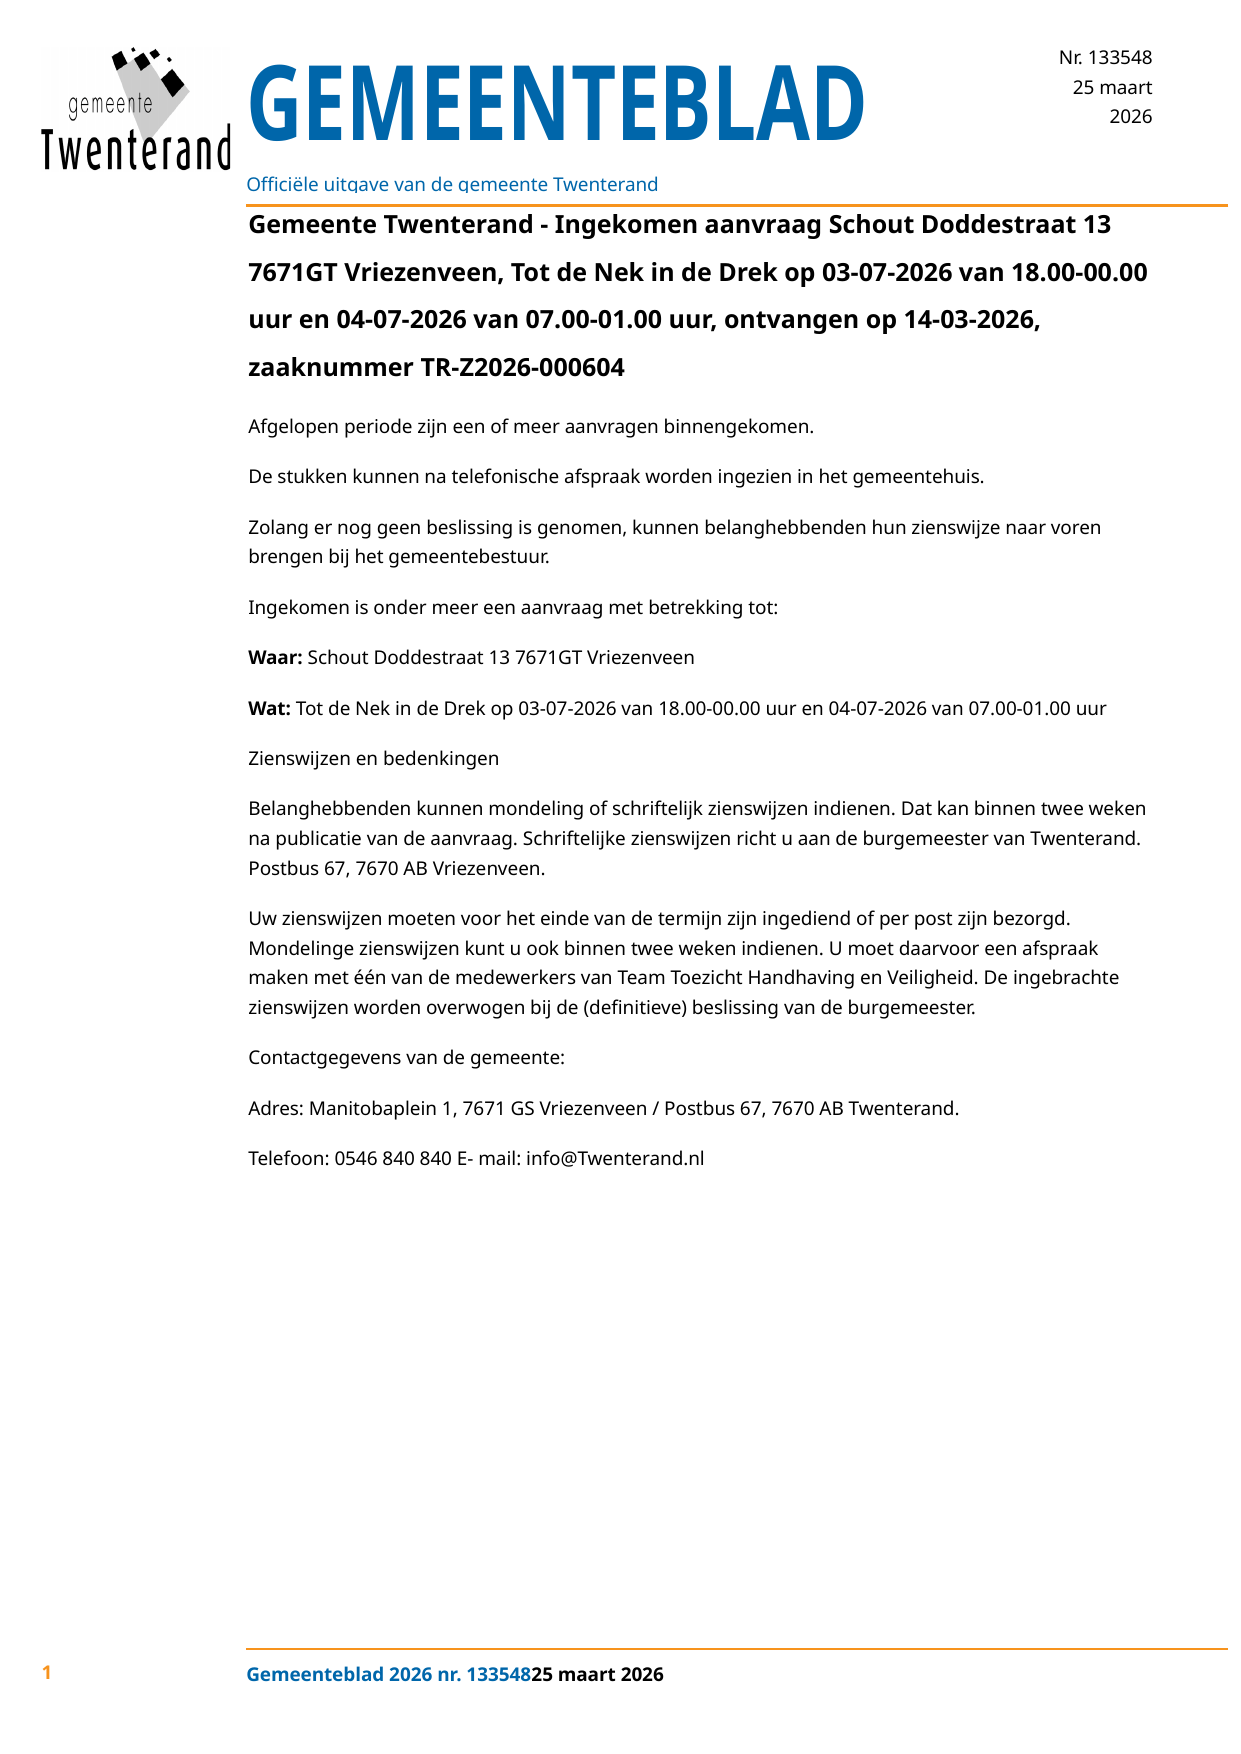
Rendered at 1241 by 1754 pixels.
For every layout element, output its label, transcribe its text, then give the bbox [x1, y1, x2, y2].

text De stukken kunnen na telefonische afspraak worden ingezien in het gemeentehuis. [248, 463, 1152, 489]
text Uw zienswijzen moeten voor het einde van de termijn zijn ingediend of per post zijn bezorgd. Mondelinge zienswijzen kunt u ook binnen twee weken indienen. U moet daarvoor een afspraak maken met één van de medewerkers van Team Toezicht Handhaving en Veiligheid. De ingebrachte zienswijzen worden overwogen bij de (definitieve) beslissing van de burgemeester. [248, 905, 1152, 1020]
text Zienswijzen en bedenkingen [248, 745, 1152, 771]
text Ingekomen is onder meer een aanvraag met betrekking tot: [248, 594, 1152, 620]
text Wat: Tot de Nek in de Drek op 03-07-2026 van 18.00-00.00 uur en 04-07-2026 van 07.00-01.00 uur [248, 695, 1152, 721]
text Adres: Manitobaplein 1, 7671 GS Vriezenveen / Postbus 67, 7670 AB Twenterand. [248, 1095, 1152, 1121]
text Zolang er nog geen beslissing is genomen, kunnen belanghebbenden hun zienswijze naar voren brengen bij het gemeentebestuur. [248, 514, 1152, 569]
text Afgelopen periode zijn een of meer aanvragen binnengekomen. [248, 413, 1152, 439]
text Waar: Schout Doddestraat 13 7671GT Vriezenveen [248, 644, 1152, 670]
text Belanghebbenden kunnen mondeling of schriftelijk zienswijzen indienen. Dat kan binnen twee weken na publicatie van de aanvraag. Schriftelijke zienswijzen richt u aan de burgemeester van Twenterand. Postbus 67, 7670 AB Vriezenveen. [248, 796, 1152, 881]
picture [41, 47, 231, 172]
text Gemeente Twenterand - Ingekomen aanvraag Schout Doddestraat 13 7671GT Vriezenveen, Tot de Nek in de Drek op 03-07-2026 van 18.00-00.00 uur en 04-07-2026 van 07.00-01.00 uur, ontvangen op 14-03-2026, zaaknummer TR-Z2026-000604 [248, 207, 1152, 384]
text Telefoon: 0546 840 840 E- mail: info@Twenterand.nl [248, 1145, 1152, 1171]
text Contactgegevens van de gemeente: [248, 1044, 1152, 1070]
